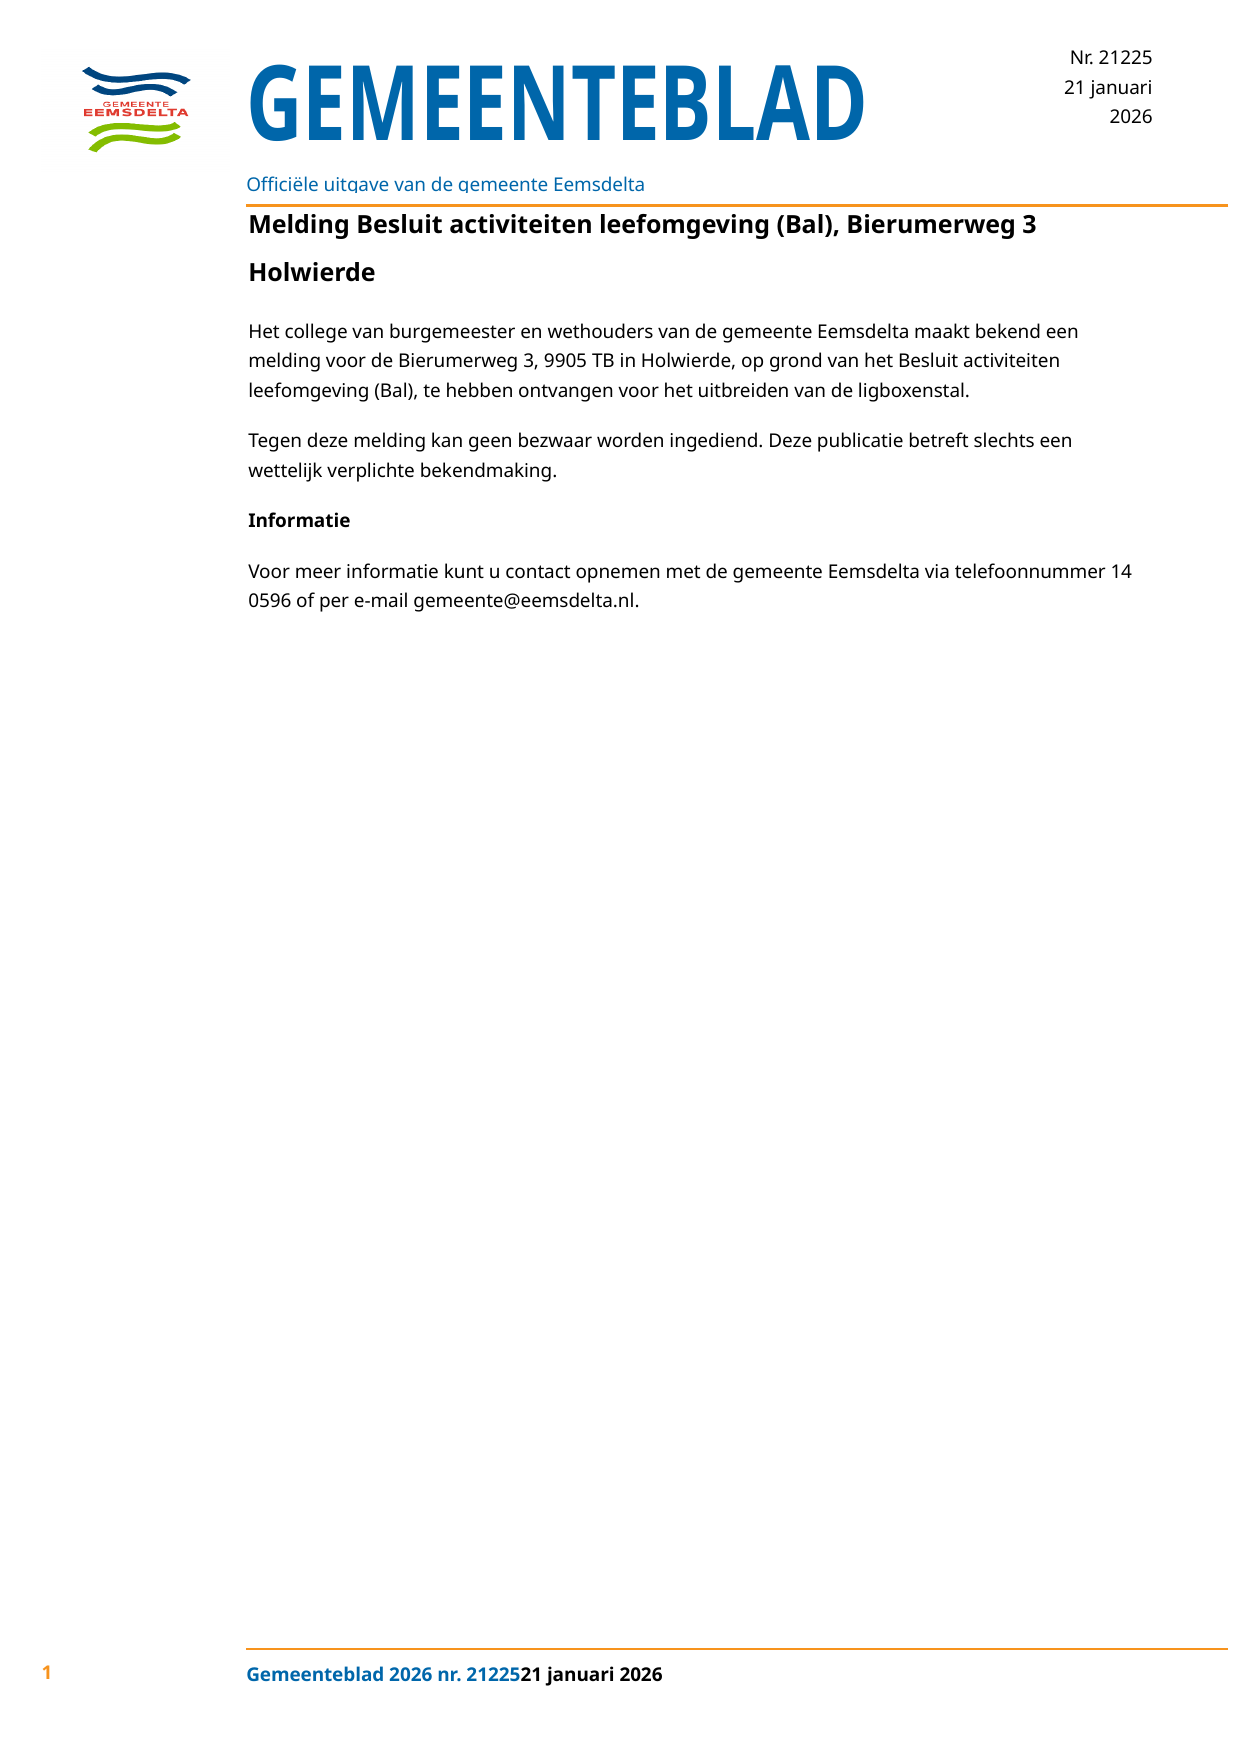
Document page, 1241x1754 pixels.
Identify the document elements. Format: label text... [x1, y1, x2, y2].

text Voor meer informatie kunt u contact opnemen met de gemeente Eemsdelta via telefoonnummer 14 0596 of per e-mail gemeente@eemsdelta.nl. [248, 558, 1152, 613]
text Melding Besluit activiteiten leefomgeving (Bal), Bierumerweg 3 Holwierde [248, 207, 1152, 288]
picture [41, 47, 231, 172]
text Informatie [248, 507, 1152, 533]
text Tegen deze melding kan geen bezwaar worden ingediend. Deze publicatie betreft slechts een wettelijk verplichte bekendmaking. [248, 427, 1152, 483]
text Het college van burgemeester en wethouders van de gemeente Eemsdelta maakt bekend een melding voor de Bierumerweg 3, 9905 TB in Holwierde, op grond van het Besluit activiteiten leefomgeving (Bal), te hebben ontvangen voor het uitbreiden van de ligboxenstal. [248, 318, 1152, 403]
